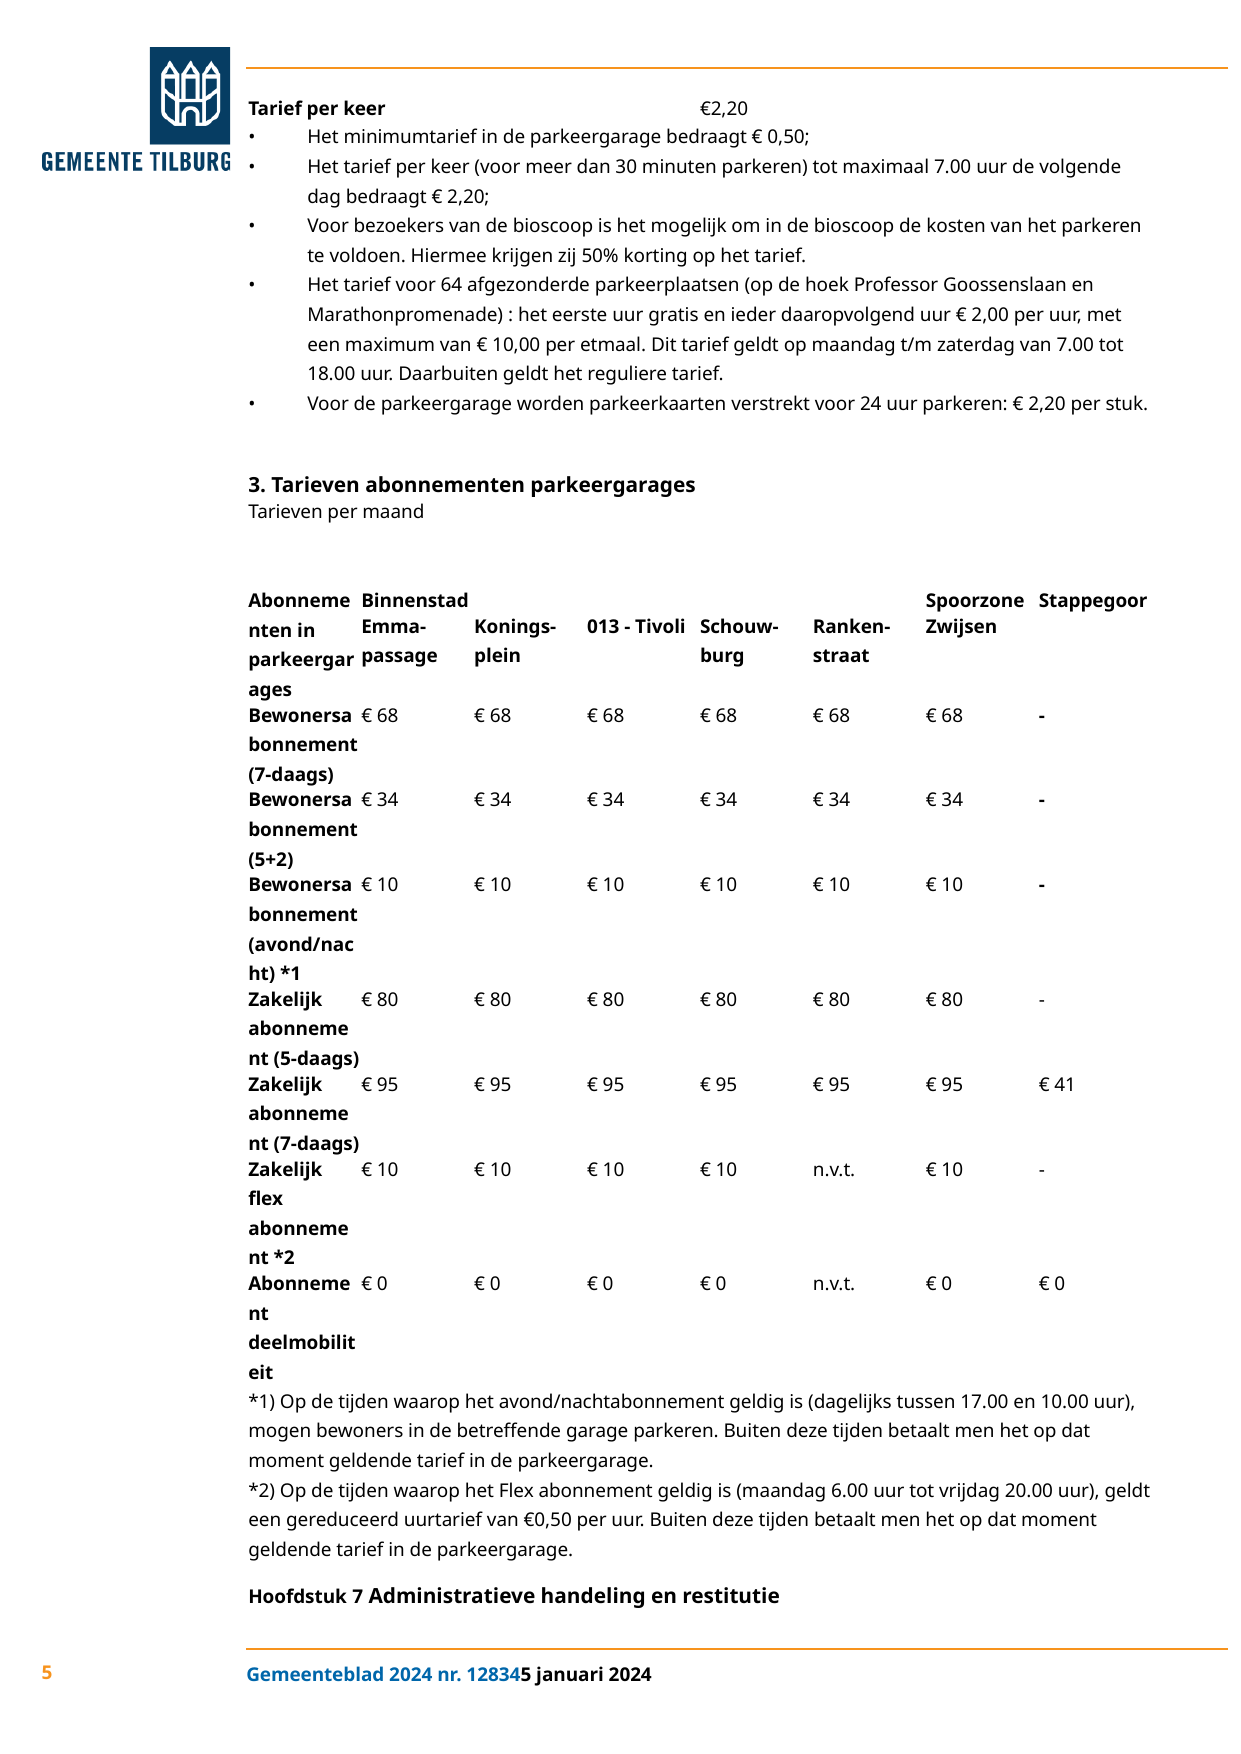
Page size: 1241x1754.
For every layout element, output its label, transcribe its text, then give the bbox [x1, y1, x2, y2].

table_cell € 80 [361, 986, 474, 1071]
list Voor de parkeergarage worden parkeerkaarten verstrekt voor 24 uur parkeren: € 2,20 per stuk. [248, 390, 1152, 416]
table_cell € 34 [700, 787, 813, 872]
table_cell Zakelijk abonnement (7-daags) [248, 1071, 361, 1156]
table_cell € 10 [926, 1156, 1038, 1270]
list Het tarief per keer (voor meer dan 30 minuten parkeren) tot maximaal 7.00 uur de volgende dag bedraagt € 2,20; [248, 153, 1152, 209]
table_cell € 95 [361, 1071, 474, 1156]
table_cell - [1039, 787, 1152, 872]
table_header Abonnementen in parkeergarages [248, 587, 361, 702]
table_cell n.v.t. [813, 1270, 926, 1385]
text *1) Op de tijden waarop het avond/nachtabonnement geldig is (dagelijks tussen 17.00 en 10.00 uur), mogen bewoners in de betreffende garage parkeren. Buiten deze tijden betaalt men het op dat moment geldende tarief in de parkeergarage. [248, 1388, 1152, 1473]
table_cell Abonnement deelmobiliteit [248, 1270, 361, 1385]
table_cell € 95 [700, 1071, 813, 1156]
table_cell € 0 [361, 1270, 474, 1385]
table_cell Konings-plein [474, 613, 587, 702]
table_header Stappegoor [1039, 587, 1152, 702]
table_cell € 10 [361, 1156, 474, 1270]
table_cell Ranken-straat [813, 613, 926, 702]
text Tarieven per maand [248, 498, 1152, 524]
table_cell € 95 [474, 1071, 587, 1156]
table_cell Zwijsen [926, 613, 1038, 702]
table_cell n.v.t. [813, 1156, 926, 1270]
table_cell € 0 [926, 1270, 1038, 1385]
list Voor bezoekers van de bioscoop is het mogelijk om in de bioscoop de kosten van het parkeren te voldoen. Hiermee krijgen zij 50% korting op het tarief. [248, 212, 1152, 268]
table_cell € 68 [926, 702, 1038, 787]
table_cell €2,20 [700, 95, 1152, 121]
table_cell € 10 [700, 872, 813, 986]
table_cell Tarief per keer [248, 95, 700, 121]
table_cell Bewonersabonnement (7-daags) [248, 702, 361, 787]
table_cell - [1039, 872, 1152, 986]
table_cell € 10 [474, 1156, 587, 1270]
table_cell € 0 [700, 1270, 813, 1385]
table_cell € 80 [926, 986, 1038, 1071]
table_cell € 80 [700, 986, 813, 1071]
table_cell € 68 [587, 702, 700, 787]
table_cell - [1039, 702, 1152, 787]
table_cell € 68 [474, 702, 587, 787]
text *2) Op de tijden waarop het Flex abonnement geldig is (maandag 6.00 uur tot vrijdag 20.00 uur), geldt een gereduceerd uurtarief van €0,50 per uur. Buiten deze tijden betaalt men het op dat moment geldende tarief in de parkeergarage. [248, 1477, 1152, 1562]
table_cell € 34 [813, 787, 926, 872]
table_cell - [1039, 986, 1152, 1071]
table_cell € 10 [587, 1156, 700, 1270]
table_cell € 34 [474, 787, 587, 872]
table_cell € 10 [361, 872, 474, 986]
table_cell € 80 [587, 986, 700, 1071]
table_cell € 0 [474, 1270, 587, 1385]
table_cell € 10 [813, 872, 926, 986]
table_cell € 68 [813, 702, 926, 787]
table_cell € 0 [587, 1270, 700, 1385]
table_cell Zakelijk abonnement (5-daags) [248, 986, 361, 1071]
table_cell € 95 [587, 1071, 700, 1156]
table_cell 013 - Tivoli [587, 613, 700, 702]
table_cell € 10 [587, 872, 700, 986]
text Hoofdstuk 7 Administratieve handeling en restitutie [248, 1582, 1152, 1610]
picture [41, 47, 231, 172]
table_cell € 80 [813, 986, 926, 1071]
table_cell € 10 [700, 1156, 813, 1270]
table_cell € 80 [474, 986, 587, 1071]
table_cell € 68 [700, 702, 813, 787]
table_cell € 34 [361, 787, 474, 872]
table_cell - [1039, 1156, 1152, 1270]
table_cell € 10 [926, 872, 1038, 986]
table_cell € 95 [813, 1071, 926, 1156]
table_cell Emma-passage [361, 613, 474, 702]
table_header Spoorzone [926, 587, 1038, 613]
table_cell € 34 [587, 787, 700, 872]
table_cell € 95 [926, 1071, 1038, 1156]
list Het minimumtarief in de parkeergarage bedraagt € 0,50; [248, 124, 1152, 149]
text 3. Tarieven abonnementen parkeergarages [248, 470, 1152, 498]
list Het tarief voor 64 afgezonderde parkeerplaatsen (op de hoek Professor Goossenslaan en Marathonpromenade) : het eerste uur gratis en ieder daaropvolgend uur € 2,00 per uur, met een maximum van € 10,00 per etmaal. Dit tarief geldt op maandag t/m zaterdag van 7.00 tot 18.00 uur. Daarbuiten geldt het reguliere tarief. [248, 272, 1152, 386]
table_cell € 34 [926, 787, 1038, 872]
table_cell Schouw-burg [700, 613, 813, 702]
table_cell € 68 [361, 702, 474, 787]
table_cell Bewonersabonnement (avond/nacht) *1 [248, 872, 361, 986]
table_cell Bewonersabonnement (5+2) [248, 787, 361, 872]
table_cell Zakelijk flex abonnement *2 [248, 1156, 361, 1270]
table_header Binnenstad [361, 587, 926, 613]
table_cell € 41 [1039, 1071, 1152, 1156]
table_cell € 10 [474, 872, 587, 986]
table_cell € 0 [1039, 1270, 1152, 1385]
